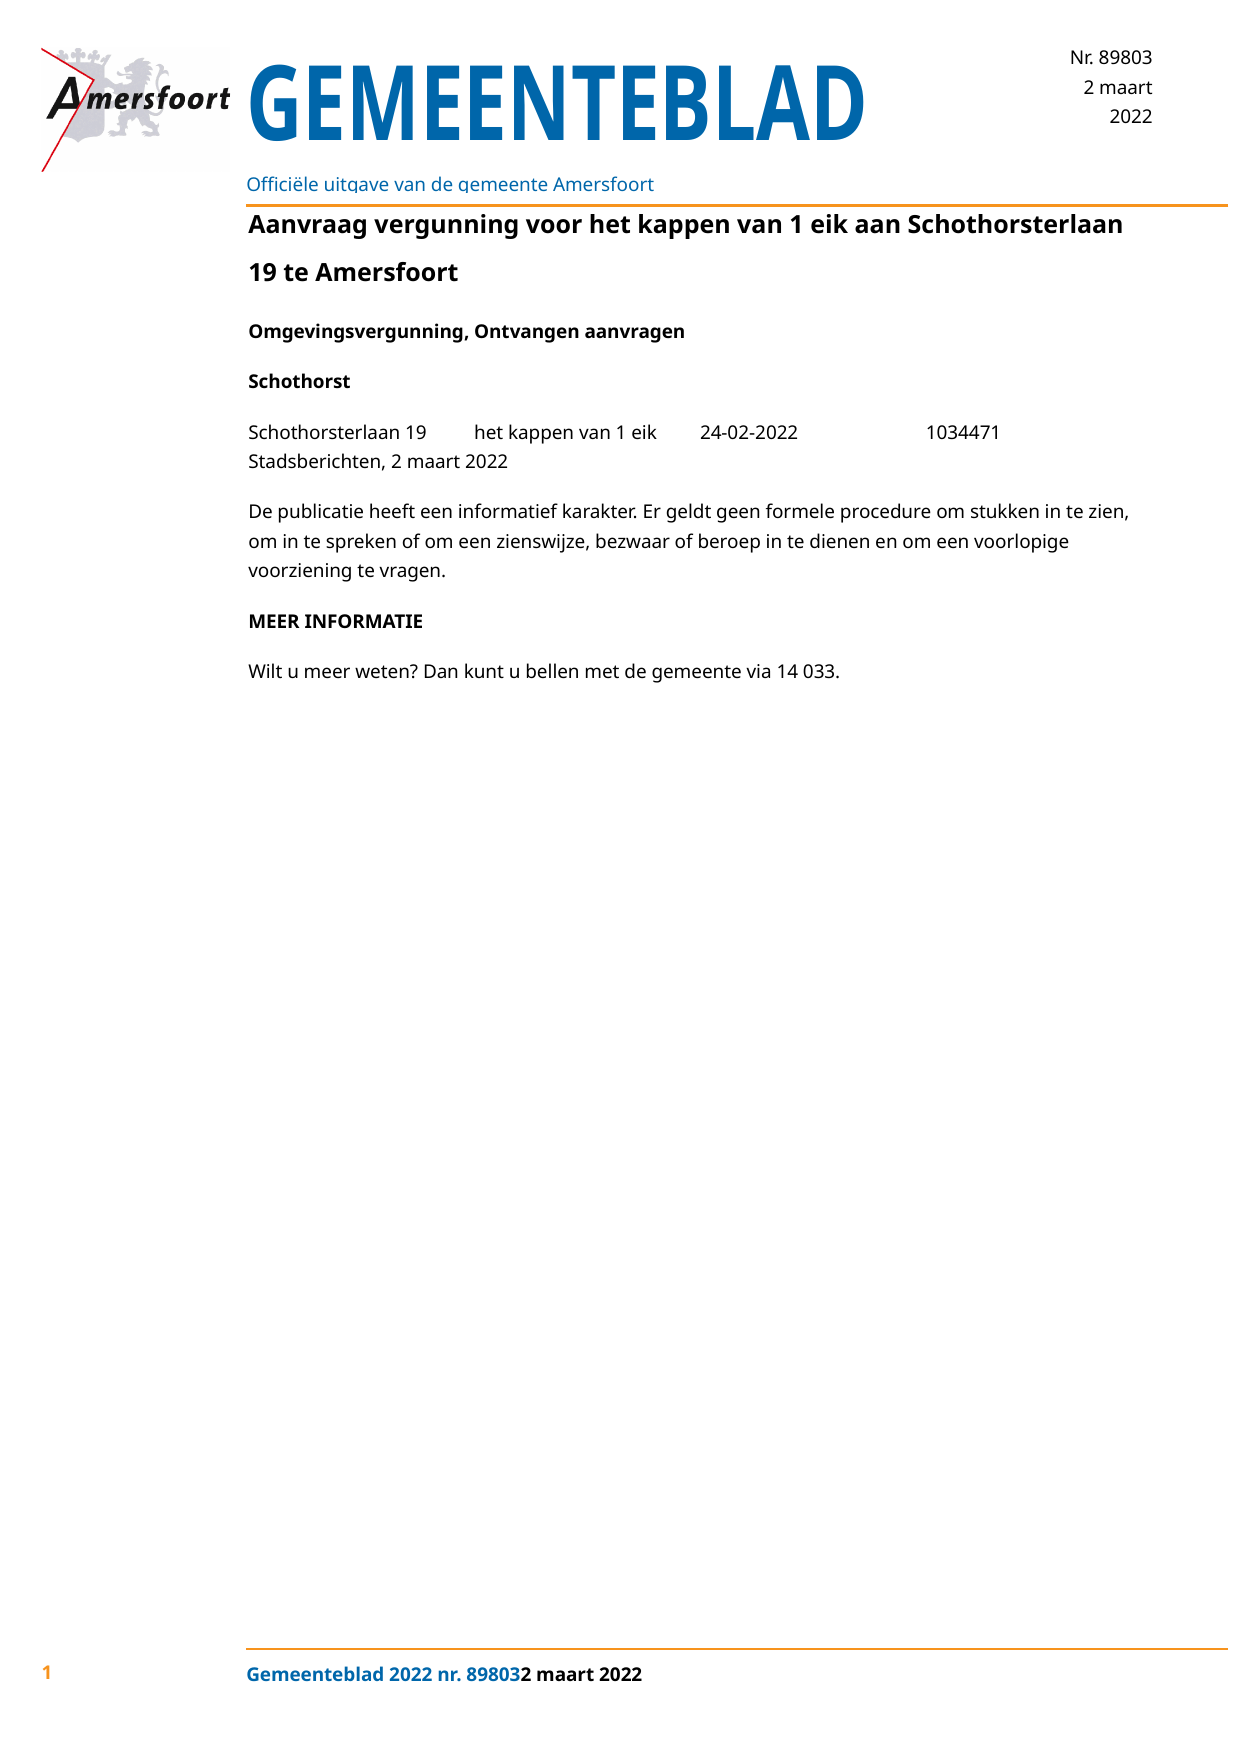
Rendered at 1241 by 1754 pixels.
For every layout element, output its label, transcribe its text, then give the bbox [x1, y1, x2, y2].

table_header het kappen van 1 eik [474, 419, 700, 444]
text Omgevingsvergunning, Ontvangen aanvragen [248, 318, 1152, 344]
text MEER INFORMATIE [248, 608, 1152, 633]
table_header 1034471 [926, 419, 1152, 444]
picture [41, 47, 231, 172]
text Stadsberichten, 2 maart 2022 [248, 448, 1152, 473]
table_header 24-02-2022 [700, 419, 926, 444]
table_header Schothorsterlaan 19 [248, 419, 474, 444]
text Wilt u meer weten? Dan kunt u bellen met de gemeente via 14 033. [248, 658, 1152, 684]
text Aanvraag vergunning voor het kappen van 1 eik aan Schothorsterlaan 19 te Amersfoort [248, 207, 1152, 288]
text De publicatie heeft een informatief karakter. Er geldt geen formele procedure om stukken in te zien, om in te spreken of om een zienswijze, bezwaar of beroep in te dienen en om een voorlopige voorziening te vragen. [248, 498, 1152, 583]
text Schothorst [248, 368, 1152, 394]
